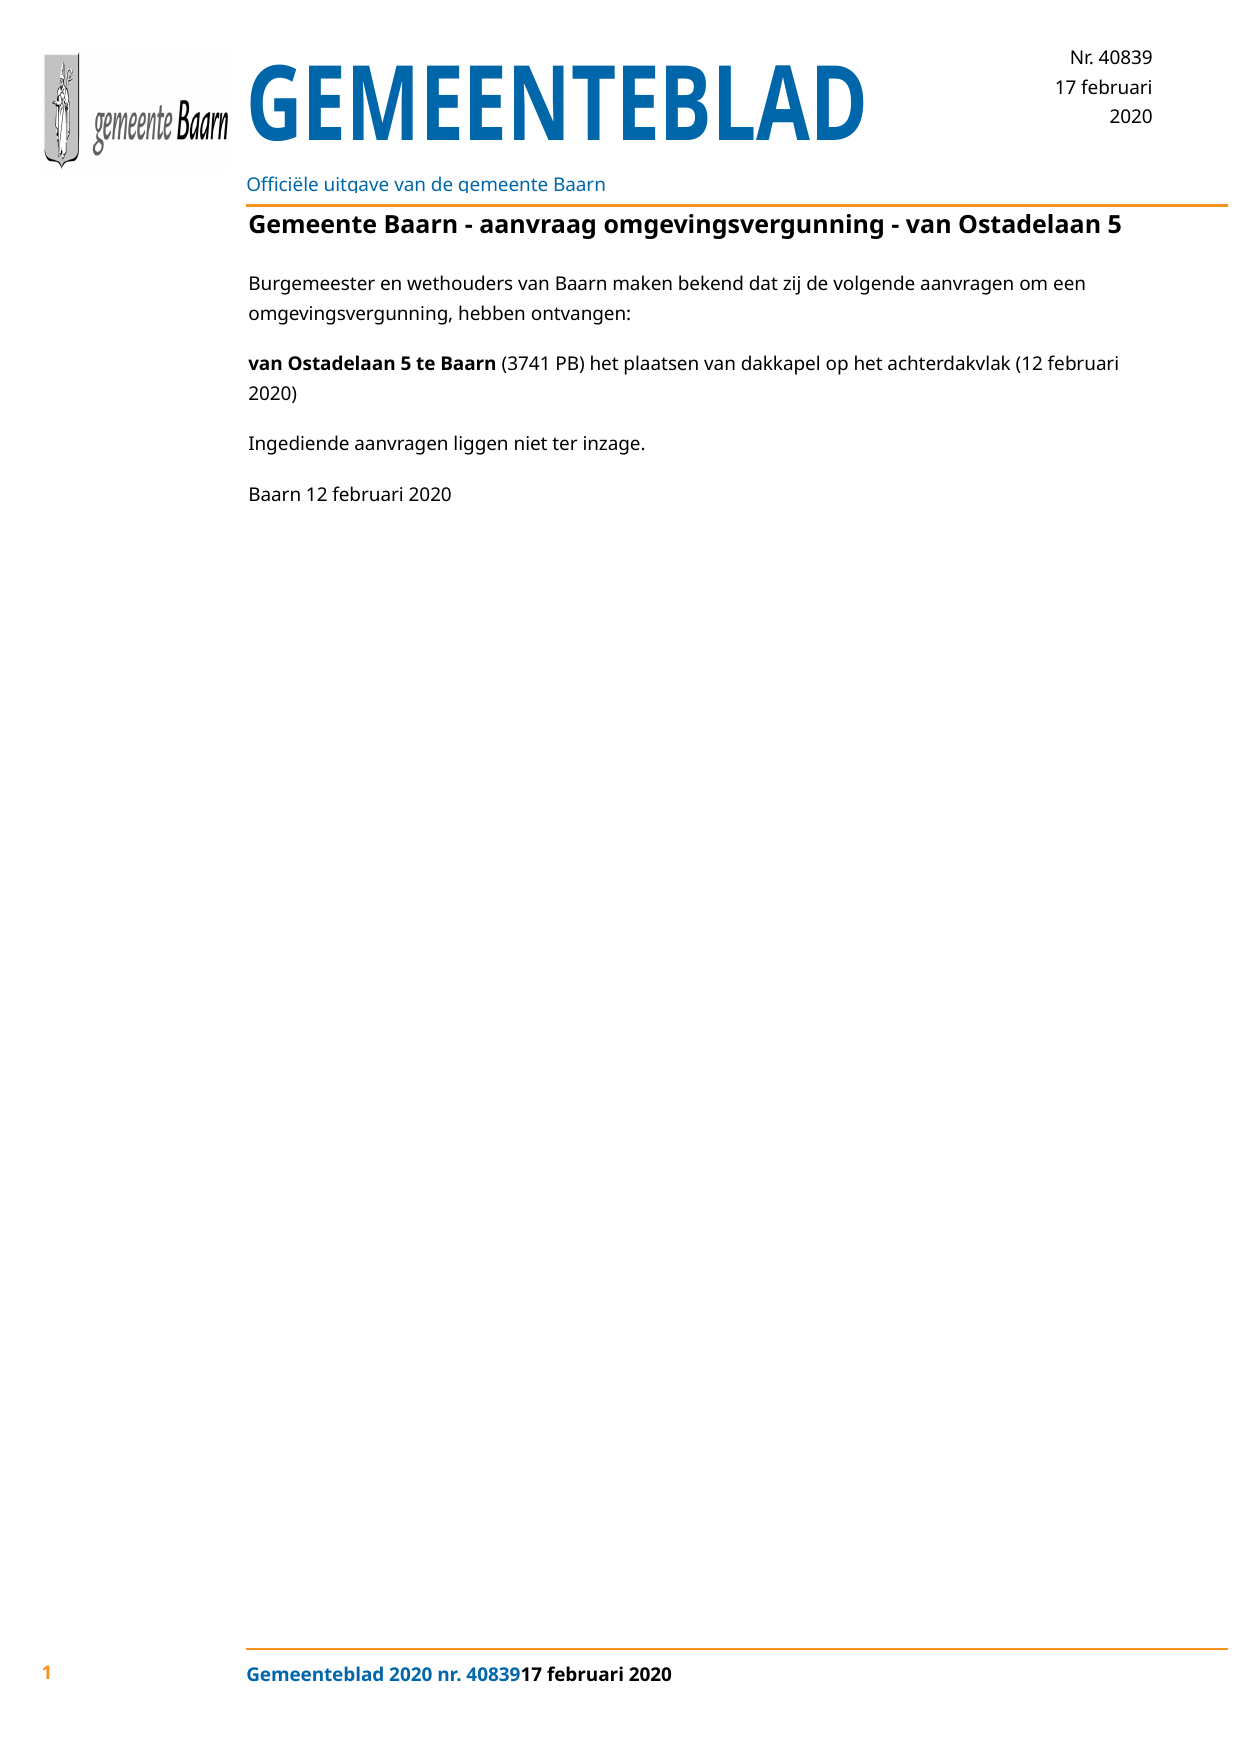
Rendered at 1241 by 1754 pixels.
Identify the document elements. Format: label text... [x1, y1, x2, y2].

text Gemeente Baarn - aanvraag omgevingsvergunning - van Ostadelaan 5 [248, 207, 1152, 241]
picture [41, 47, 231, 172]
text Baarn 12 februari 2020 [248, 481, 1152, 506]
text Burgemeester en wethouders van Baarn maken bekend dat zij de volgende aanvragen om een omgevingsvergunning, hebben ontvangen: [248, 270, 1152, 326]
text van Ostadelaan 5 te Baarn (3741 PB) het plaatsen van dakkapel op het achterdakvlak (12 februari 2020) [248, 350, 1152, 406]
text Ingediende aanvragen liggen niet ter inzage. [248, 430, 1152, 456]
